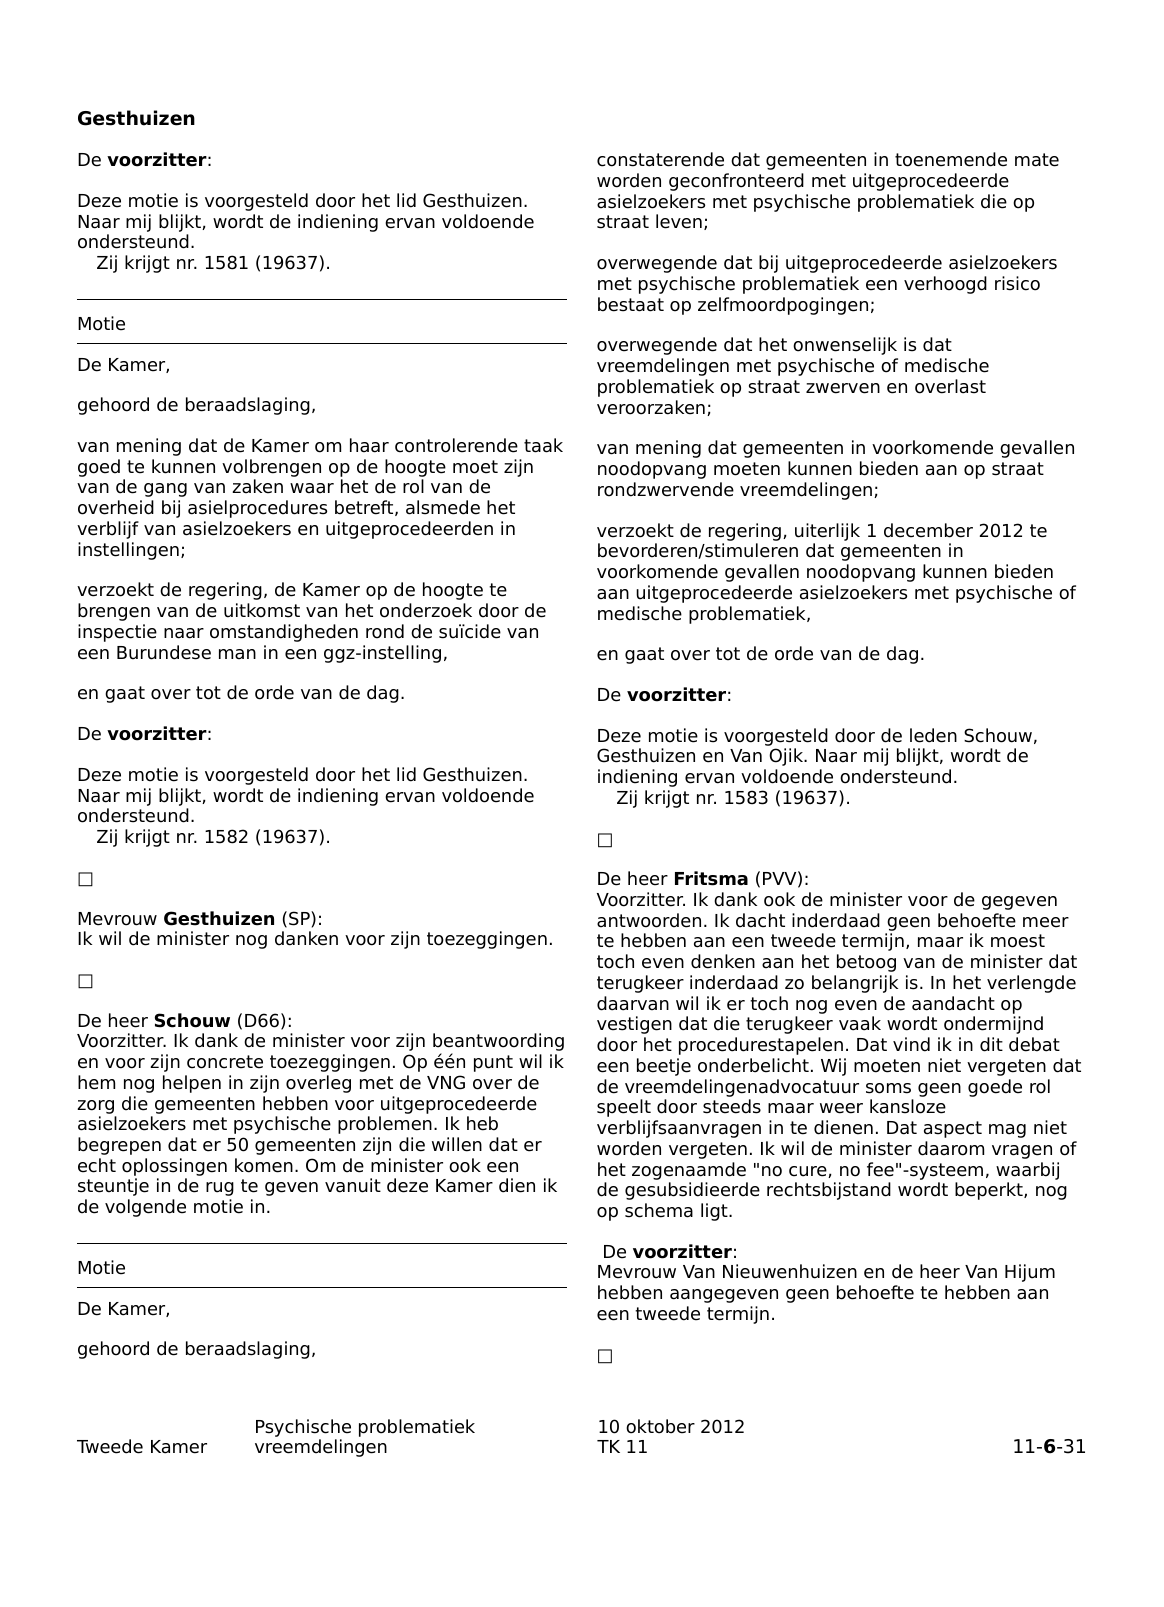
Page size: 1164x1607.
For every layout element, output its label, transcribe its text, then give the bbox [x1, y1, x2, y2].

text Voorzitter. Ik dank de minister voor zijn beantwoording en voor zijn concrete toezeggingen. Op één punt wil ik hem nog helpen in zijn overleg met de VNG over de zorg die gemeenten hebben voor uitgeprocedeerde asielzoekers met psychische problemen. Ik heb begrepen dat er 50 gemeenten zijn die willen dat er echt oplossingen komen. Om de minister ook een steuntje in de rug te geven vanuit deze Kamer dien ik de volgende motie in. [77, 1031, 567, 1218]
text gehoord de beraadslaging, [77, 1339, 567, 1360]
text van mening dat de Kamer om haar controlerende taak goed te kunnen volbrengen op de hoogte moet zijn van de gang van zaken waar het de rol van de overheid bij asielprocedures betreft, alsmede het verblijf van asielzoekers en uitgeprocedeerden in instellingen; [77, 436, 567, 560]
text Zij krijgt nr. 1583 (19637). [596, 788, 1087, 808]
text gehoord de beraadslaging, [77, 395, 567, 416]
text De voorzitter: [77, 150, 567, 171]
text De voorzitter: [596, 1242, 1087, 1262]
text constaterende dat gemeenten in toenemende mate worden geconfronteerd met uitgeprocedeerde asielzoekers met psychische problematiek die op straat leven; [596, 150, 1087, 233]
text Deze motie is voorgesteld door het lid Gesthuizen. Naar mij blijkt, wordt de indiening ervan voldoende ondersteund. [77, 765, 567, 827]
text Mevrouw Van Nieuwenhuizen en de heer Van Hijum hebben aangegeven geen behoefte te hebben aan een tweede termijn. [596, 1262, 1087, 1324]
text Voorzitter. Ik dank ook de minister voor de gegeven antwoorden. Ik dacht inderdaad geen behoefte meer te hebben aan een tweede termijn, maar ik moest toch even denken aan het betoog van de minister dat terugkeer inderdaad zo belangrijk is. In het verlengde daarvan wil ik er toch nog even de aandacht op vestigen dat die terugkeer vaak wordt ondermijnd door het procedurestapelen. Dat vind ik in dit debat een beetje onderbelicht. Wij moeten niet vergeten dat de vreemdelingenadvocatuur soms geen goede rol speelt door steeds maar weer kansloze verblijfsaanvragen in te dienen. Dat aspect mag niet worden vergeten. Ik wil de minister daarom vragen of het zogenaamde "no cure, no fee"-systeem, waarbij de gesubsidieerde rechtsbijstand wordt beperkt, nog op schema ligt. [596, 890, 1087, 1222]
text De heer Schouw (D66): [77, 1011, 567, 1031]
text □ [596, 1344, 1087, 1365]
text Motie [77, 314, 567, 334]
text □ [596, 828, 1087, 849]
text De Kamer, [77, 354, 567, 375]
text en gaat over tot de orde van de dag. [596, 644, 1087, 665]
text Mevrouw Gesthuizen (SP): [77, 908, 567, 929]
text verzoekt de regering, de Kamer op de hoogte te brengen van de uitkomst van het onderzoek door de inspectie naar omstandigheden rond de suïcide van een Burundese man in een ggz-instelling, [77, 580, 567, 663]
text overwegende dat het onwenselijk is dat vreemdelingen met psychische of medische problematiek op straat zwerven en overlast veroorzaken; [596, 335, 1087, 418]
text Ik wil de minister nog danken voor zijn toezeggingen. [77, 929, 567, 950]
text De heer Fritsma (PVV): [596, 869, 1087, 890]
text en gaat over tot de orde van de dag. [77, 683, 567, 704]
text verzoekt de regering, uiterlijk 1 december 2012 te bevorderen/stimuleren dat gemeenten in voorkomende gevallen noodopvang kunnen bieden aan uitgeprocedeerde asielzoekers met psychische of medische problematiek, [596, 520, 1087, 624]
text van mening dat gemeenten in voorkomende gevallen noodopvang moeten kunnen bieden aan op straat rondzwervende vreemdelingen; [596, 438, 1087, 500]
text Deze motie is voorgesteld door het lid Gesthuizen. Naar mij blijkt, wordt de indiening ervan voldoende ondersteund. [77, 191, 567, 253]
text De voorzitter: [596, 685, 1087, 706]
text De voorzitter: [77, 724, 567, 745]
text □ [77, 868, 567, 888]
text Motie [77, 1258, 567, 1278]
text overwegende dat bij uitgeprocedeerde asielzoekers met psychische problematiek een verhoogd risico bestaat op zelfmoordpogingen; [596, 253, 1087, 315]
text □ [77, 970, 567, 991]
text Zij krijgt nr. 1581 (19637). [77, 253, 567, 274]
text Deze motie is voorgesteld door de leden Schouw, Gesthuizen en Van Ojik. Naar mij blijkt, wordt de indiening ervan voldoende ondersteund. [596, 726, 1087, 788]
text Zij krijgt nr. 1582 (19637). [77, 827, 567, 848]
text De Kamer, [77, 1298, 567, 1319]
